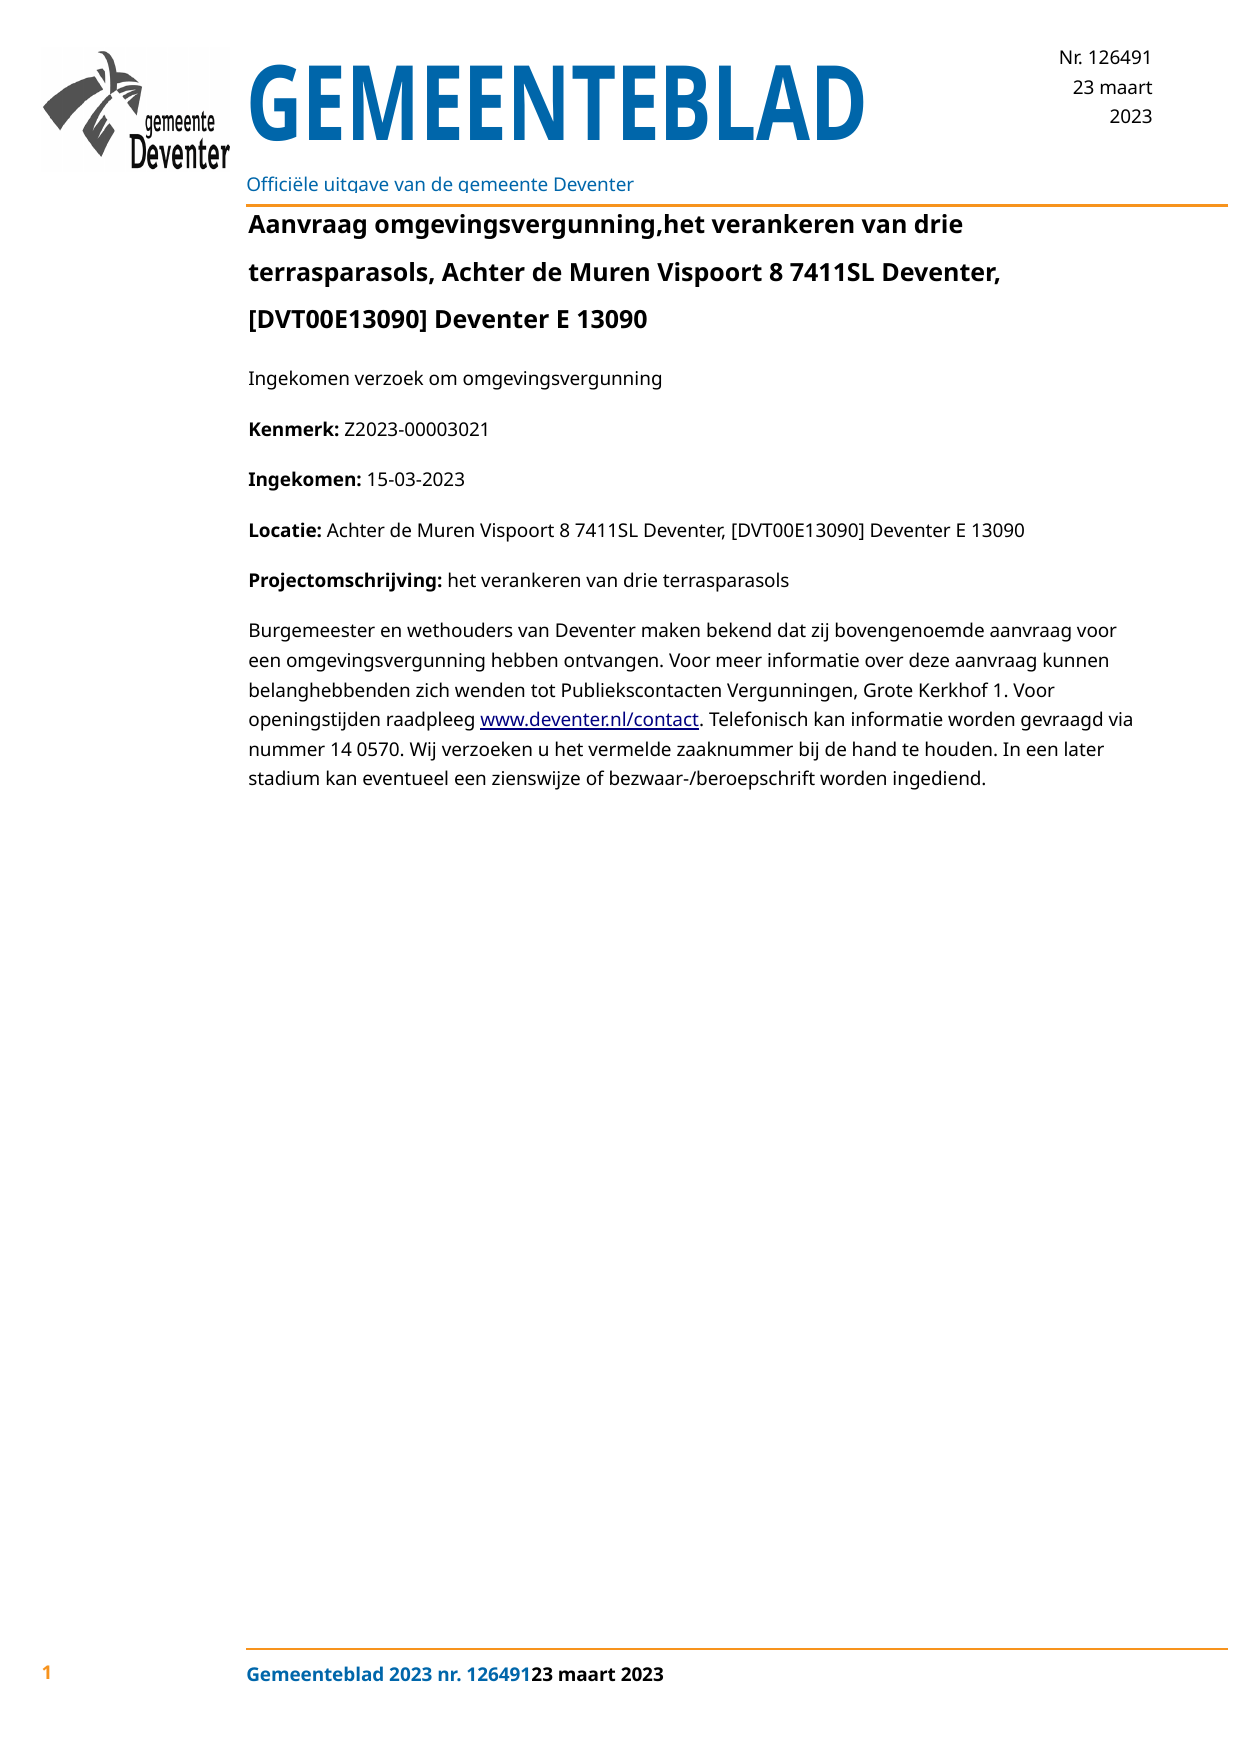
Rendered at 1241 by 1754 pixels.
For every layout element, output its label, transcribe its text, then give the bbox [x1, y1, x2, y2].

text Burgemeester en wethouders van Deventer maken bekend dat zij bovengenoemde aanvraag voor een omgevingsvergunning hebben ontvangen. Voor meer informatie over deze aanvraag kunnen belanghebbenden zich wenden tot Publiekscontacten Vergunningen, Grote Kerkhof 1. Voor openingstijden raadpleeg www.deventer.nl/contact. Telefonisch kan informatie worden gevraagd via nummer 14 0570. Wij verzoeken u het vermelde zaaknummer bij de hand te houden. In een later stadium kan eventueel een zienswijze of bezwaar-/beroepschrift worden ingediend. [248, 618, 1152, 791]
picture [41, 47, 231, 172]
text Ingekomen verzoek om omgevingsvergunning [248, 366, 1152, 391]
text Ingekomen: 15-03-2023 [248, 466, 1152, 492]
text Projectomschrijving: het verankeren van drie terrasparasols [248, 567, 1152, 593]
text Locatie: Achter de Muren Vispoort 8 7411SL Deventer, [DVT00E13090] Deventer E 13090 [248, 517, 1152, 542]
text Aanvraag omgevingsvergunning,het verankeren van drie terrasparasols, Achter de Muren Vispoort 8 7411SL Deventer, [DVT00E13090] Deventer E 13090 [248, 207, 1152, 336]
text Kenmerk: Z2023-00003021 [248, 416, 1152, 442]
